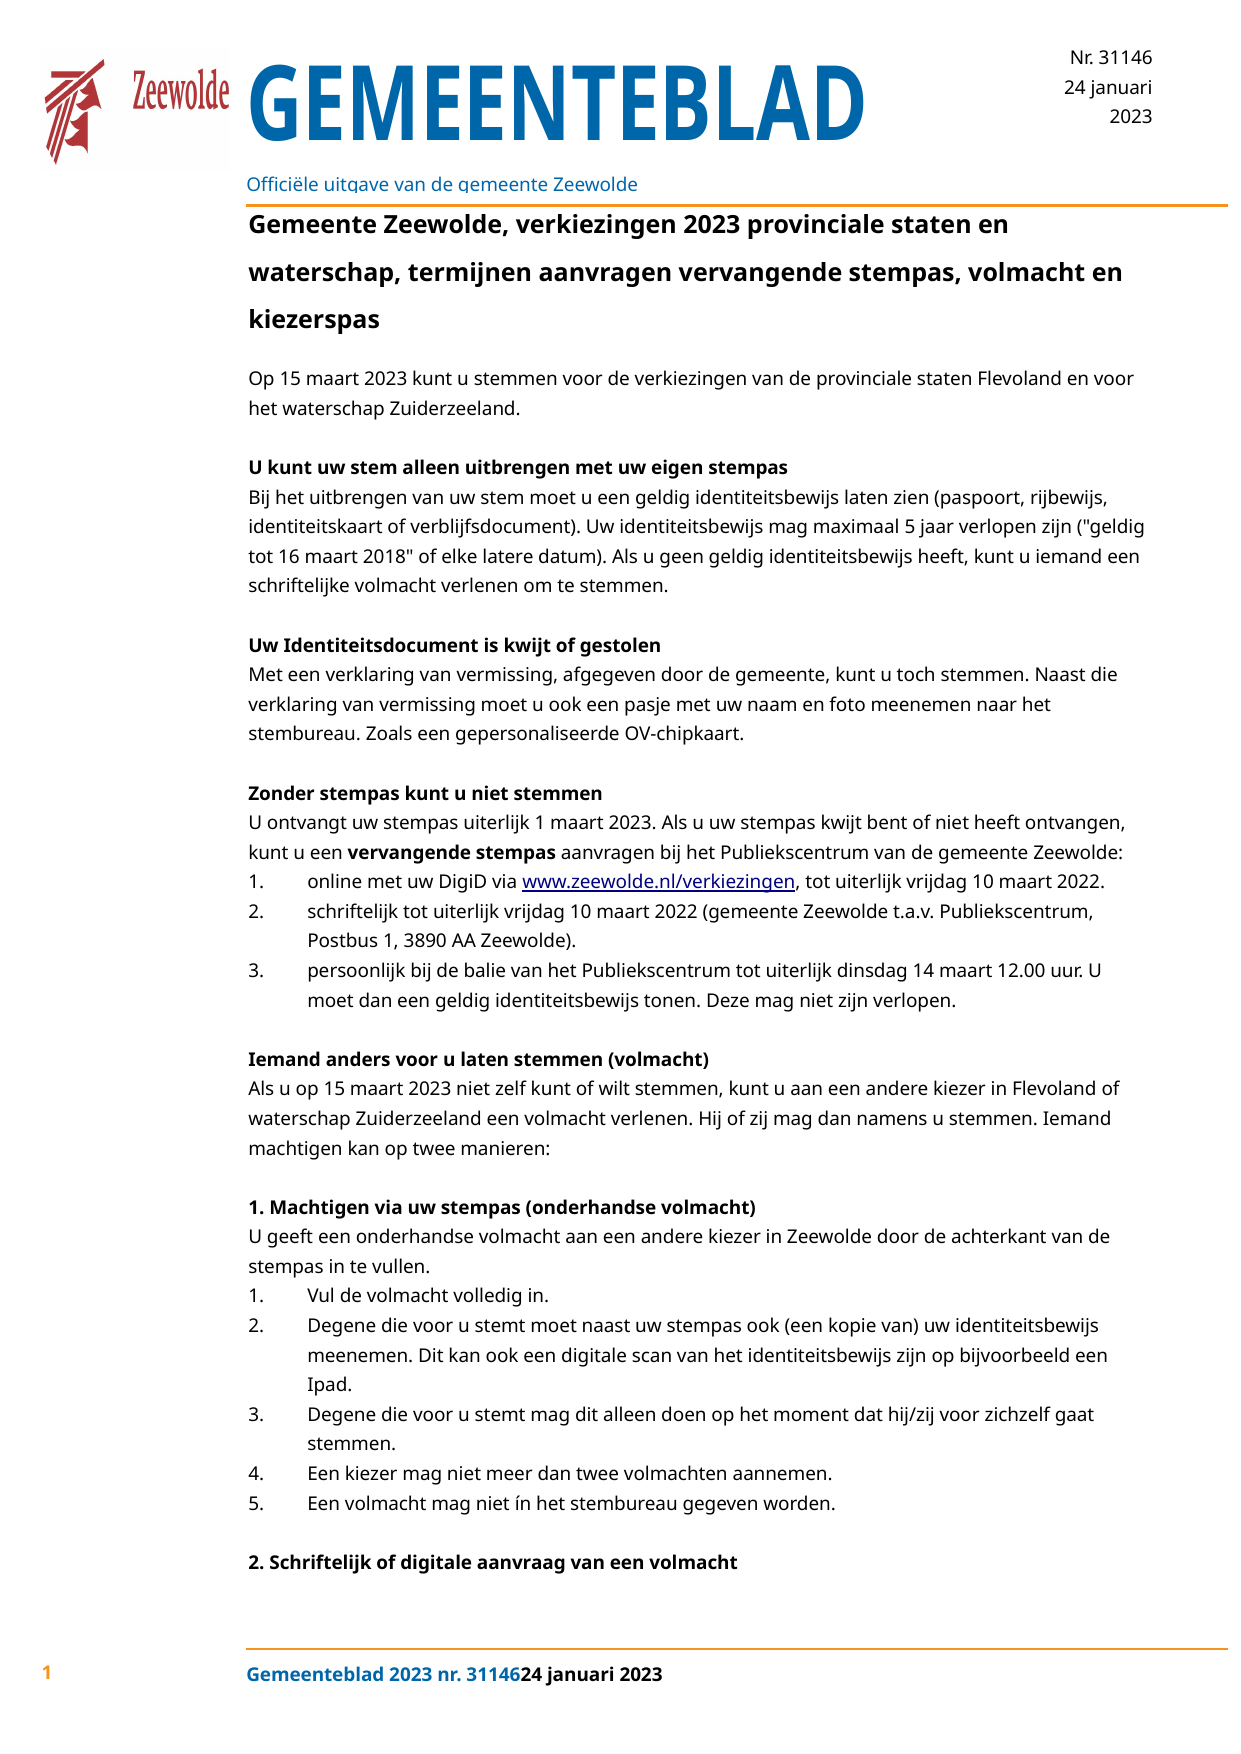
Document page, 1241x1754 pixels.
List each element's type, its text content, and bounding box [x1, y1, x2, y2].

list persoonlijk bij de balie van het Publiekscentrum tot uiterlijk dinsdag 14 maart 12.00 uur. U moet dan een geldig identiteitsbewijs tonen. Deze mag niet zijn verlopen. [248, 957, 1152, 1012]
text 2. Schriftelijk of digitale aanvraag van een volmacht [248, 1549, 1152, 1574]
picture [41, 47, 231, 172]
text Zonder stempas kunt u niet stemmen [248, 780, 1152, 805]
list Een volmacht mag niet ín het stembureau gegeven worden. [248, 1490, 1152, 1515]
text U ontvangt uw stempas uiterlijk 1 maart 2023. Als u uw stempas kwijt bent of niet heeft ontvangen, kunt u een vervangende stempas aanvragen bij het Publiekscentrum van de gemeente Zeewolde: [248, 809, 1152, 864]
text Op 15 maart 2023 kunt u stemmen voor de verkiezingen van de provinciale staten Flevoland en voor het waterschap Zuiderzeeland. [248, 366, 1152, 421]
text U geeft een onderhandse volmacht aan een andere kiezer in Zeewolde door de achterkant van de stempas in te vullen. [248, 1223, 1152, 1279]
text Uw Identiteitsdocument is kwijt of gestolen [248, 632, 1152, 657]
text Iemand anders voor u laten stemmen (volmacht) [248, 1046, 1152, 1072]
text Gemeente Zeewolde, verkiezingen 2023 provinciale staten en waterschap, termijnen aanvragen vervangende stempas, volmacht en kiezerspas [248, 207, 1152, 336]
text Bij het uitbrengen van uw stem moet u een geldig identiteitsbewijs laten zien (paspoort, rijbewijs, identiteitskaart of verblijfsdocument). Uw identiteitsbewijs mag maximaal 5 jaar verlopen zijn ("geldig tot 16 maart 2018" of elke latere datum). Als u geen geldig identiteitsbewijs heeft, kunt u iemand een schriftelijke volmacht verlenen om te stemmen. [248, 484, 1152, 598]
list Een kiezer mag niet meer dan twee volmachten aannemen. [248, 1460, 1152, 1486]
list Vul de volmacht volledig in. [248, 1283, 1152, 1308]
text Met een verklaring van vermissing, afgegeven door de gemeente, kunt u toch stemmen. Naast die verklaring van vermissing moet u ook een pasje met uw naam en foto meenemen naar het stembureau. Zoals een gepersonaliseerde OV-chipkaart. [248, 661, 1152, 746]
list online met uw DigiD via www.zeewolde.nl/verkiezingen, tot uiterlijk vrijdag 10 maart 2022. [248, 868, 1152, 894]
text U kunt uw stem alleen uitbrengen met uw eigen stempas [248, 454, 1152, 480]
list schriftelijk tot uiterlijk vrijdag 10 maart 2022 (gemeente Zeewolde t.a.v. Publiekscentrum, Postbus 1, 3890 AA Zeewolde). [248, 898, 1152, 953]
text 1. Machtigen via uw stempas (onderhandse volmacht) [248, 1194, 1152, 1219]
text Als u op 15 maart 2023 niet zelf kunt of wilt stemmen, kunt u aan een andere kiezer in Flevoland of waterschap Zuiderzeeland een volmacht verlenen. Hij of zij mag dan namens u stemmen. Iemand machtigen kan op twee manieren: [248, 1076, 1152, 1160]
list Degene die voor u stemt moet naast uw stempas ook (een kopie van) uw identiteitsbewijs meenemen. Dit kan ook een digitale scan van het identiteitsbewijs zijn op bijvoorbeeld een Ipad. [248, 1312, 1152, 1397]
list Degene die voor u stemt mag dit alleen doen op het moment dat hij/zij voor zichzelf gaat stemmen. [248, 1401, 1152, 1456]
